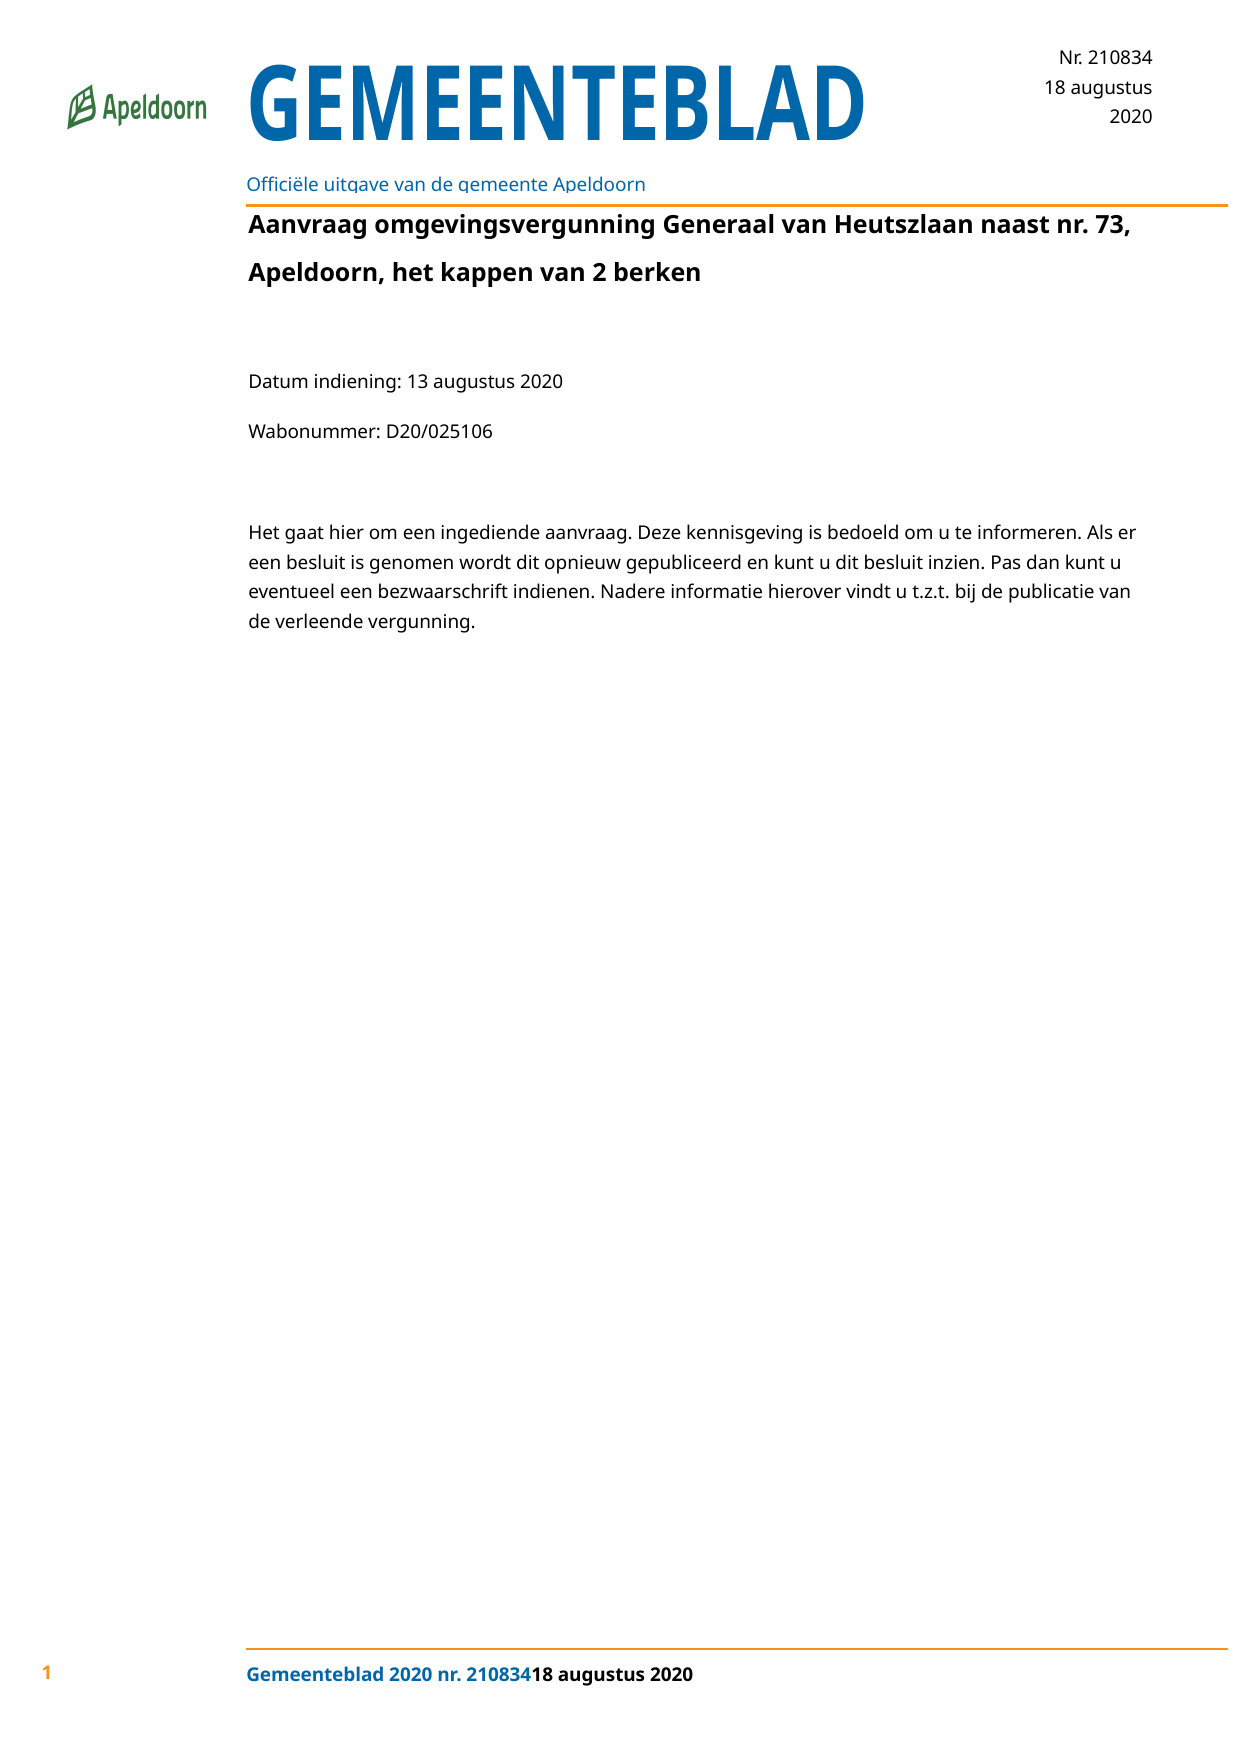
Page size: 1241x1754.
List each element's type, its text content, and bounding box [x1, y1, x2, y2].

picture [41, 47, 231, 172]
text Aanvraag omgevingsvergunning Generaal van Heutszlaan naast nr. 73, Apeldoorn, het kappen van 2 berken [248, 207, 1152, 288]
text Wabonummer: D20/025106 [248, 419, 1152, 444]
text Datum indiening: 13 augustus 2020 [248, 368, 1152, 394]
text Het gaat hier om een ingediende aanvraag. Deze kennisgeving is bedoeld om u te informeren. Als er een besluit is genomen wordt dit opnieuw gepubliceerd en kunt u dit besluit inzien. Pas dan kunt u eventueel een bezwaarschrift indienen. Nadere informatie hierover vindt u t.z.t. bij de publicatie van de verleende vergunning. [248, 519, 1152, 634]
